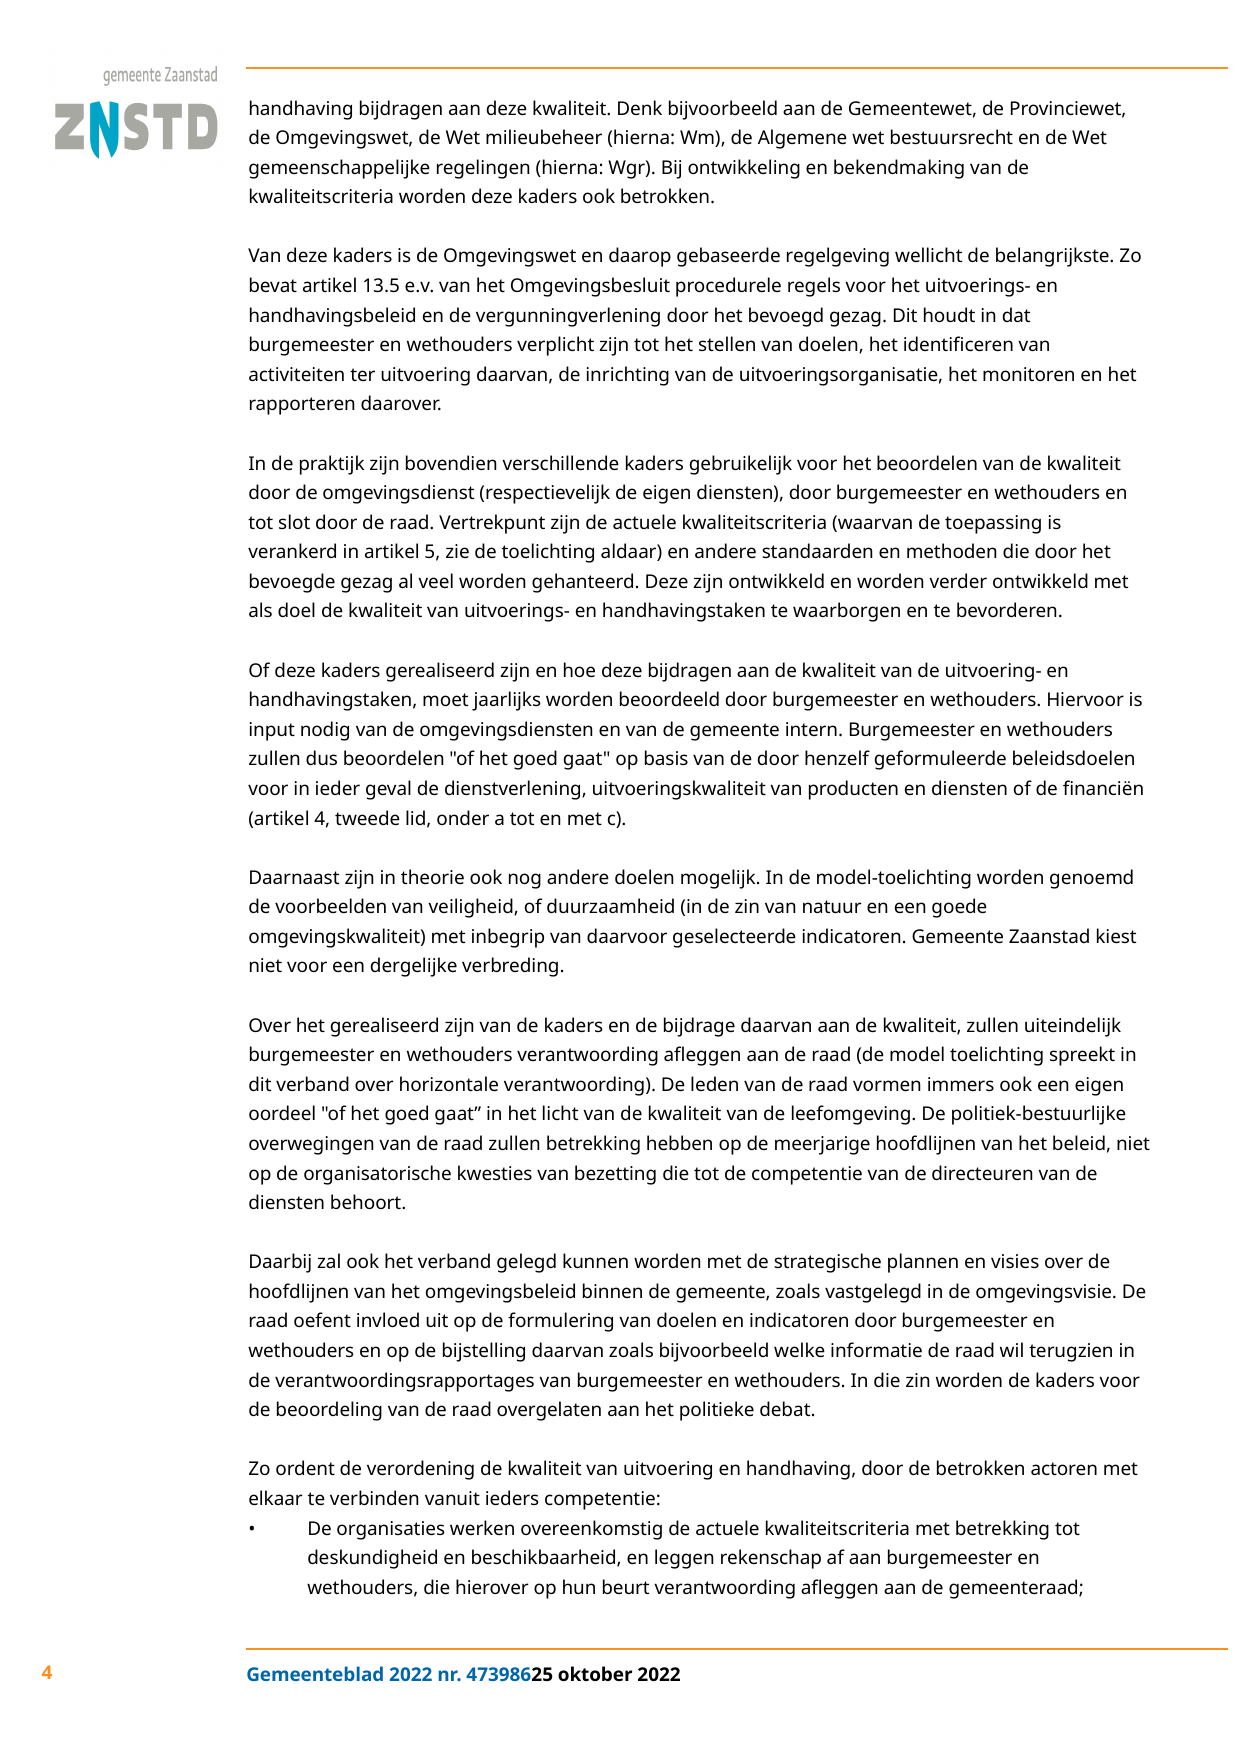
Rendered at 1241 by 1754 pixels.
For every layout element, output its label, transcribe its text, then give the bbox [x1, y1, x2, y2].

list De organisaties werken overeenkomstig de actuele kwaliteitscriteria met betrekking tot deskundigheid en beschikbaarheid, en leggen rekenschap af aan burgemeester en wethouders, die hierover op hun beurt verantwoording afleggen aan de gemeenteraad; [248, 1515, 1152, 1600]
text Daarbij zal ook het verband gelegd kunnen worden met de strategische plannen en visies over de hoofdlijnen van het omgevingsbeleid binnen de gemeente, zoals vastgelegd in de omgevingsvisie. De raad oefent invloed uit op de formulering van doelen en indicatoren door burgemeester en wethouders en op de bijstelling daarvan zoals bijvoorbeeld welke informatie de raad wil terugzien in de verantwoordingsrapportages van burgemeester en wethouders. In die zin worden de kaders voor de beoordeling van de raad overgelaten aan het politieke debat. [248, 1248, 1152, 1422]
text handhaving bijdragen aan deze kwaliteit. Denk bijvoorbeeld aan de Gemeentewet, de Provinciewet, de Omgevingswet, de Wet milieubeheer (hierna: Wm), de Algemene wet bestuursrecht en de Wet gemeenschappelijke regelingen (hierna: Wgr). Bij ontwikkeling en bekendmaking van de kwaliteitscriteria worden deze kaders ook betrokken. [248, 95, 1152, 209]
text In de praktijk zijn bovendien verschillende kaders gebruikelijk voor het beoordelen van de kwaliteit door de omgevingsdienst (respectievelijk de eigen diensten), door burgemeester en wethouders en tot slot door de raad. Vertrekpunt zijn de actuele kwaliteitscriteria (waarvan de toepassing is verankerd in artikel 5, zie de toelichting aldaar) en andere standaarden en methoden die door het bevoegde gezag al veel worden gehanteerd. Deze zijn ontwikkeld en worden verder ontwikkeld met als doel de kwaliteit van uitvoerings- en handhavingstaken te waarborgen en te bevorderen. [248, 450, 1152, 623]
picture [41, 47, 231, 172]
text Daarnaast zijn in theorie ook nog andere doelen mogelijk. In de model-toelichting worden genoemd de voorbeelden van veiligheid, of duurzaamheid (in de zin van natuur en een goede omgevingskwaliteit) met inbegrip van daarvoor geselecteerde indicatoren. Gemeente Zaanstad kiest niet voor een dergelijke verbreding. [248, 864, 1152, 978]
text Van deze kaders is de Omgevingswet en daarop gebaseerde regelgeving wellicht de belangrijkste. Zo bevat artikel 13.5 e.v. van het Omgevingsbesluit procedurele regels voor het uitvoerings- en handhavingsbeleid en de vergunningverlening door het bevoegd gezag. Dit houdt in dat burgemeester en wethouders verplicht zijn tot het stellen van doelen, het identificeren van activiteiten ter uitvoering daarvan, de inrichting van de uitvoeringsorganisatie, het monitoren en het rapporteren daarover. [248, 243, 1152, 416]
text Of deze kaders gerealiseerd zijn en hoe deze bijdragen aan de kwaliteit van de uitvoering- en handhavingstaken, moet jaarlijks worden beoordeeld door burgemeester en wethouders. Hiervoor is input nodig van de omgevingsdiensten en van de gemeente intern. Burgemeester en wethouders zullen dus beoordelen "of het goed gaat" op basis van de door henzelf geformuleerde beleidsdoelen voor in ieder geval de dienstverlening, uitvoeringskwaliteit van producten en diensten of de financiën (artikel 4, tweede lid, onder a tot en met c). [248, 657, 1152, 831]
text Zo ordent de verordening de kwaliteit van uitvoering en handhaving, door de betrokken actoren met elkaar te verbinden vanuit ieders competentie: [248, 1456, 1152, 1511]
text Over het gerealiseerd zijn van de kaders en de bijdrage daarvan aan de kwaliteit, zullen uiteindelijk burgemeester en wethouders verantwoording afleggen aan de raad (de model toelichting spreekt in dit verband over horizontale verantwoording). De leden van de raad vormen immers ook een eigen oordeel "of het goed gaat” in het licht van de kwaliteit van de leefomgeving. De politiek-bestuurlijke overwegingen van de raad zullen betrekking hebben op de meerjarige hoofdlijnen van het beleid, niet op de organisatorische kwesties van bezetting die tot de competentie van de directeuren van de diensten behoort. [248, 1012, 1152, 1215]
